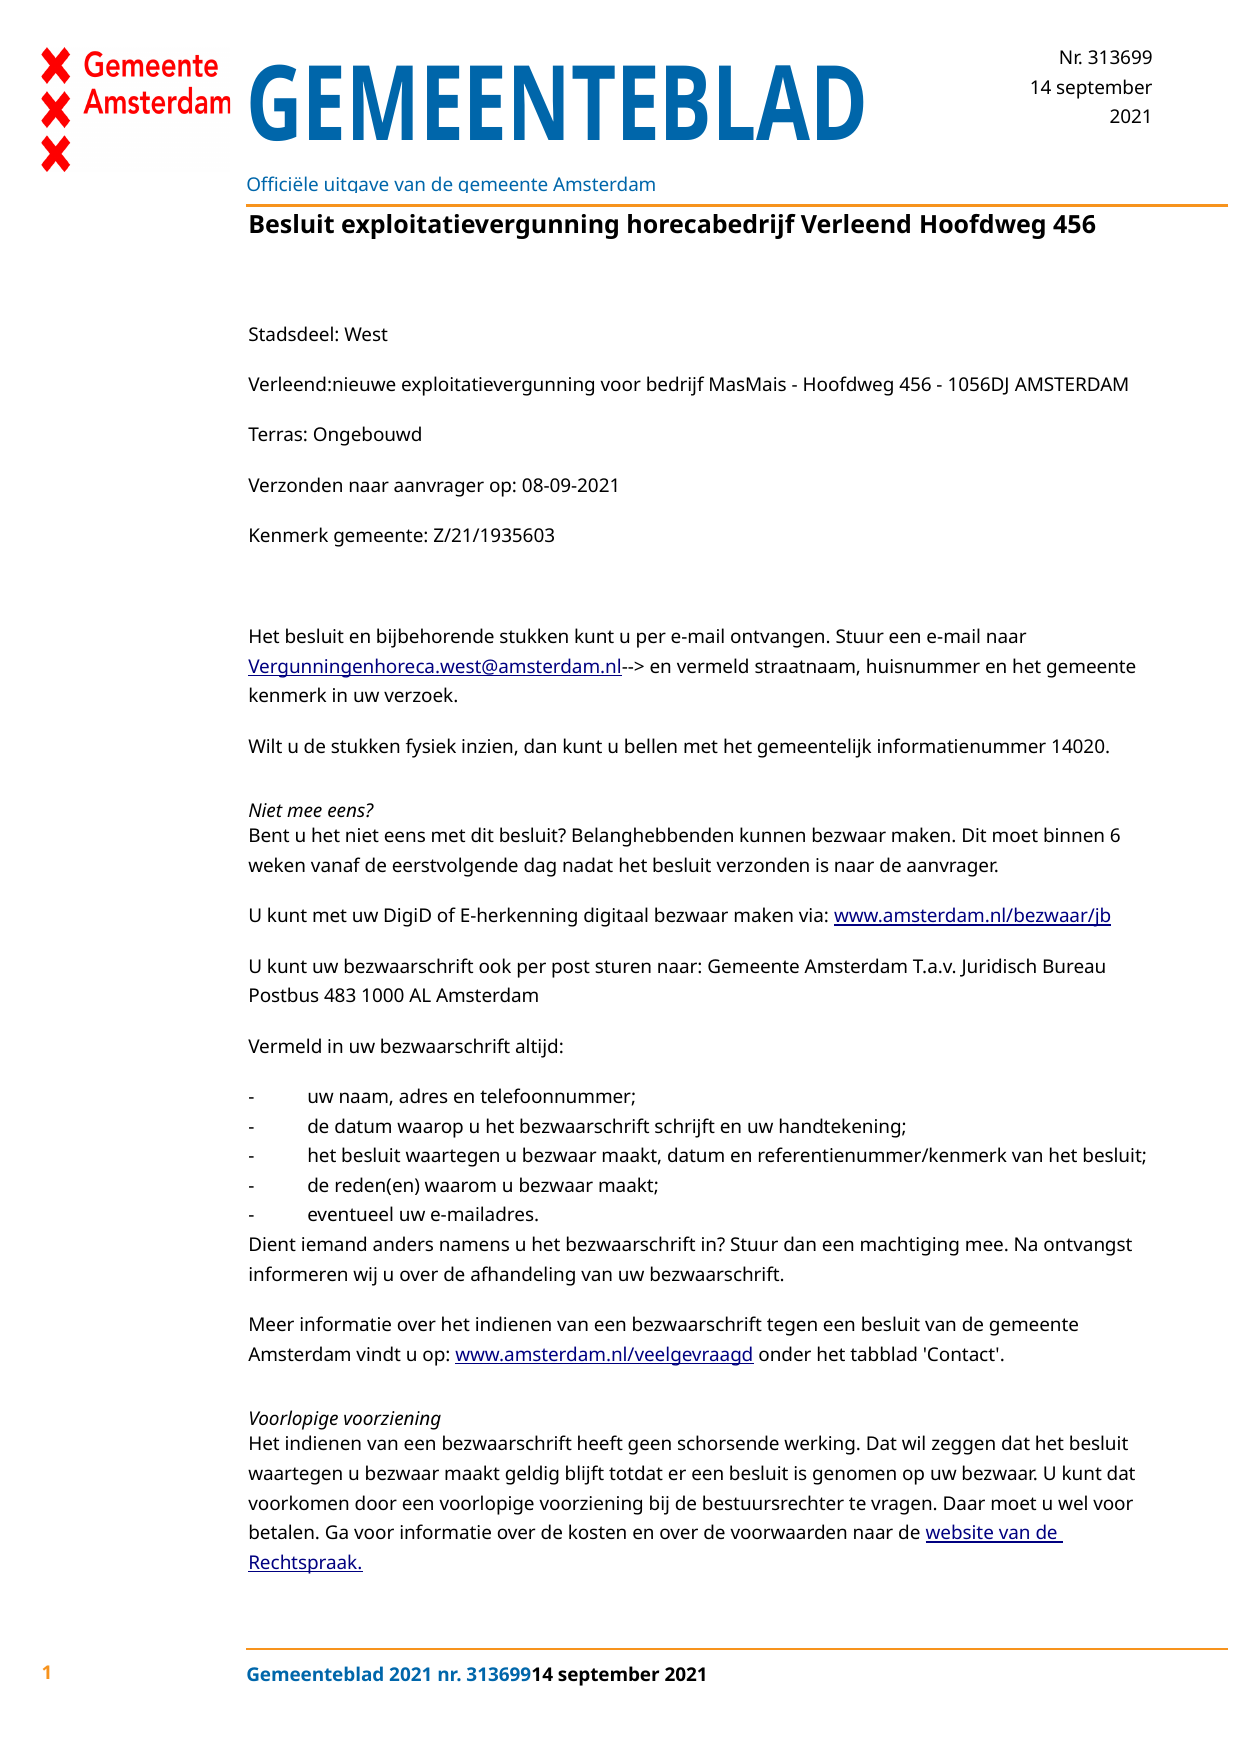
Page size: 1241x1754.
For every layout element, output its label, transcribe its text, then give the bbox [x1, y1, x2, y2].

list het besluit waartegen u bezwaar maakt, datum en referentienummer/kenmerk van het besluit; [248, 1142, 1152, 1168]
text Niet mee eens? [248, 797, 1152, 822]
text Besluit exploitatievergunning horecabedrijf Verleend Hoofdweg 456 [248, 207, 1152, 241]
list uw naam, adres en telefoonnummer; [248, 1083, 1152, 1109]
text Dient iemand anders namens u het bezwaarschrift in? Stuur dan een machtiging mee. Na ontvangst informeren wij u over de afhandeling van uw bezwaarschrift. [248, 1231, 1152, 1287]
text Stadsdeel: West [248, 321, 1152, 346]
text Voorlopige voorziening [248, 1405, 1152, 1431]
text Het indienen van een bezwaarschrift heeft geen schorsende werking. Dat wil zeggen dat het besluit waartegen u bezwaar maakt geldig blijft totdat er een besluit is genomen op uw bezwaar. U kunt dat voorkomen door een voorlopige voorziening bij de bestuursrechter te vragen. Daar moet u wel voor betalen. Ga voor informatie over de kosten en over de voorwaarden naar de website van de Rechtspraak. [248, 1431, 1152, 1574]
text Bent u het niet eens met dit besluit? Belanghebbenden kunnen bezwaar maken. Dit moet binnen 6 weken vanaf de eerstvolgende dag nadat het besluit verzonden is naar de aanvrager. [248, 822, 1152, 878]
text Verzonden naar aanvrager op: 08-09-2021 [248, 472, 1152, 498]
text Meer informatie over het indienen van een bezwaarschrift tegen een besluit van de gemeente Amsterdam vindt u op: www.amsterdam.nl/veelgevraagd onder het tabblad 'Contact'. [248, 1311, 1152, 1367]
picture [41, 47, 231, 172]
text Het besluit en bijbehorende stukken kunt u per e-mail ontvangen. Stuur een e-mail naar Vergunningenhoreca.west@amsterdam.nl--> en vermeld straatnaam, huisnummer en het gemeente kenmerk in uw verzoek. [248, 623, 1152, 708]
text Wilt u de stukken fysiek inzien, dan kunt u bellen met het gemeentelijk informatienummer 14020. [248, 733, 1152, 758]
list de reden(en) waarom u bezwaar maakt; [248, 1172, 1152, 1198]
list eventueel uw e-mailadres. [248, 1202, 1152, 1227]
text U kunt met uw DigiD of E-herkenning digitaal bezwaar maken via: www.amsterdam.nl/bezwaar/jb [248, 902, 1152, 928]
text Vermeld in uw bezwaarschrift altijd: [248, 1033, 1152, 1059]
list de datum waarop u het bezwaarschrift schrijft en uw handtekening; [248, 1113, 1152, 1139]
text Terras: Ongebouwd [248, 422, 1152, 447]
text Verleend:nieuwe exploitatievergunning voor bedrijf MasMais - Hoofdweg 456 - 1056DJ AMSTERDAM [248, 371, 1152, 397]
text U kunt uw bezwaarschrift ook per post sturen naar: Gemeente Amsterdam T.a.v. Juridisch Bureau Postbus 483 1000 AL Amsterdam [248, 953, 1152, 1008]
text Kenmerk gemeente: Z/21/1935603 [248, 522, 1152, 548]
